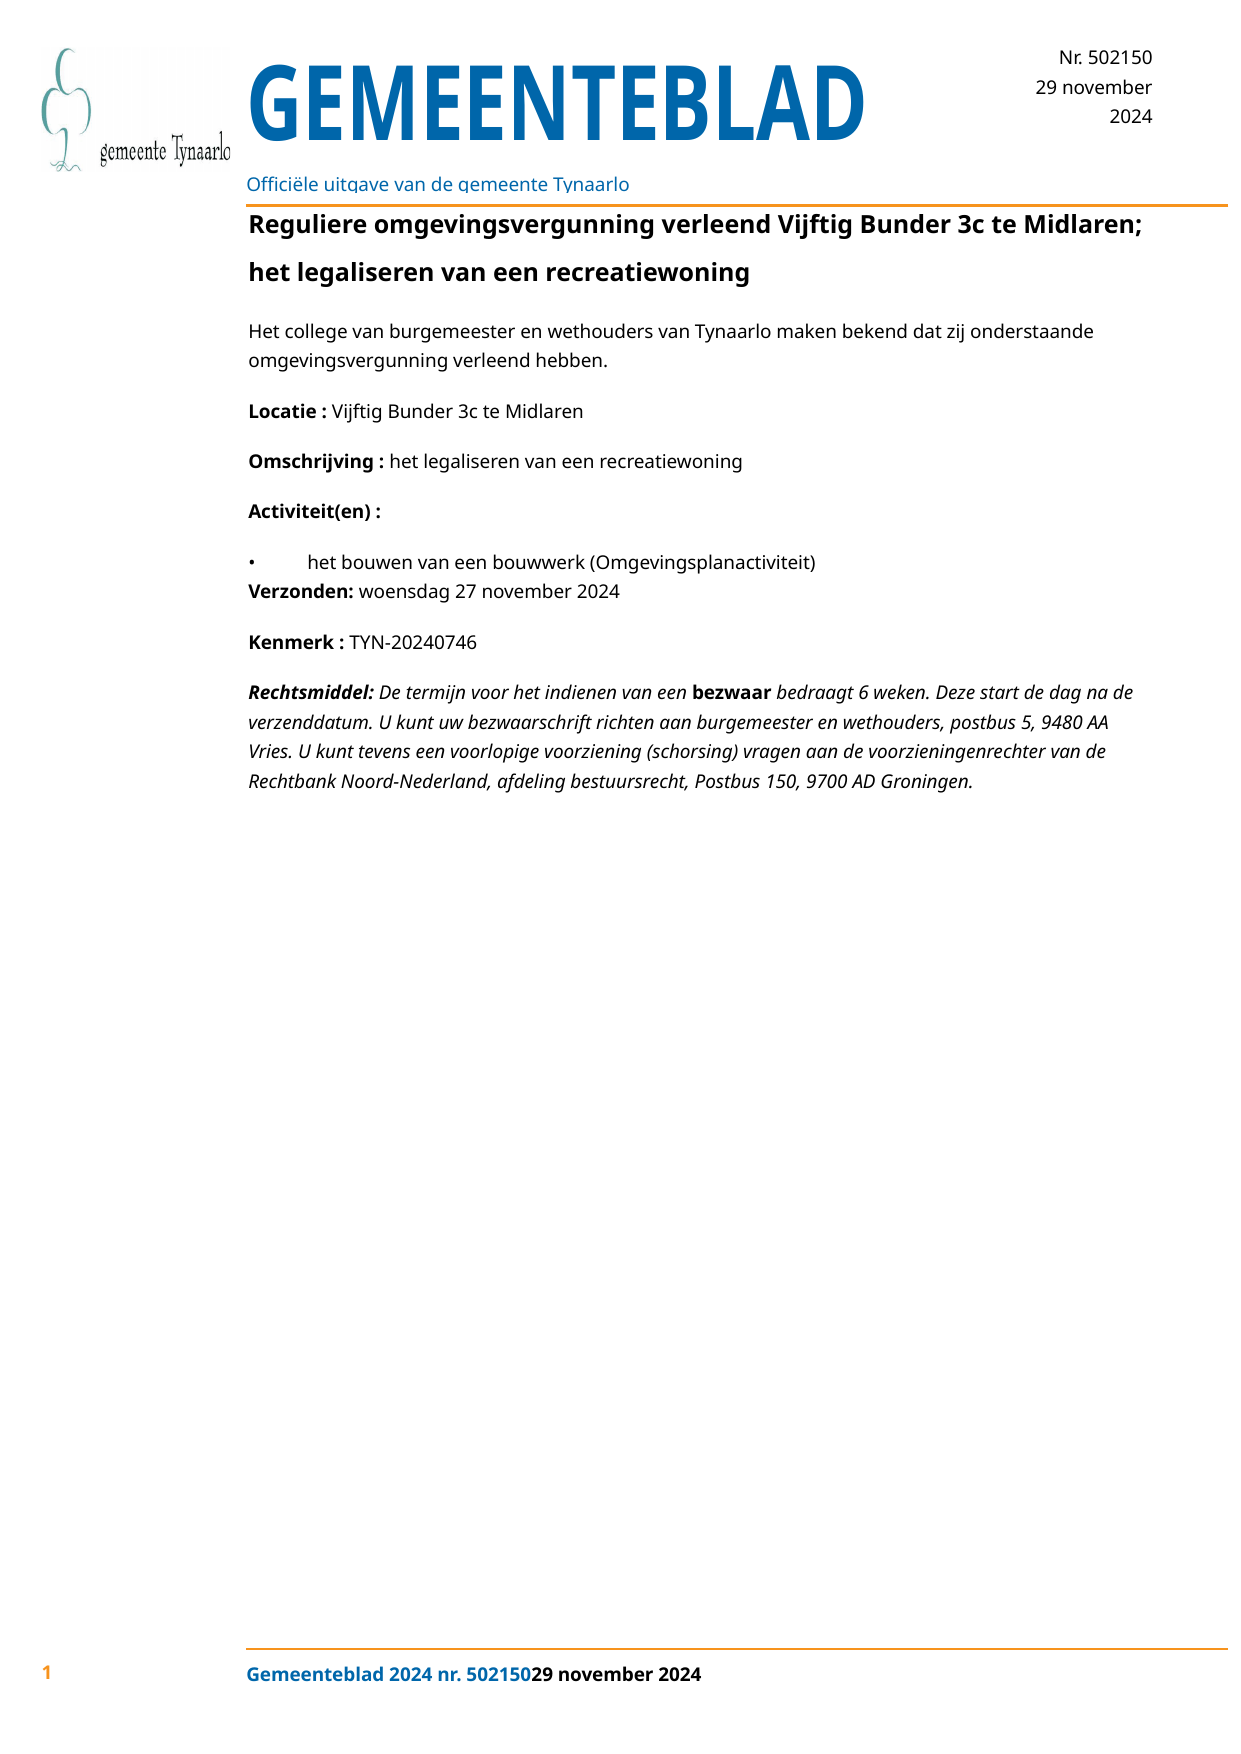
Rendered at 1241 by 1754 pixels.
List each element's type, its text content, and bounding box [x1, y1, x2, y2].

list het bouwen van een bouwwerk (Omgevingsplanactiviteit) [248, 549, 1152, 575]
text Omschrijving : het legaliseren van een recreatiewoning [248, 448, 1152, 474]
text Locatie : Vijftig Bunder 3c te Midlaren [248, 398, 1152, 424]
text Verzonden: woensdag 27 november 2024 [248, 579, 1152, 604]
text Reguliere omgevingsvergunning verleend Vijftig Bunder 3c te Midlaren; het legaliseren van een recreatiewoning [248, 207, 1152, 288]
text Het college van burgemeester en wethouders van Tynaarlo maken bekend dat zij onderstaande omgevingsvergunning verleend hebben. [248, 318, 1152, 373]
picture [41, 47, 231, 172]
text Activiteit(en) : [248, 499, 1152, 524]
text Kenmerk : TYN-20240746 [248, 629, 1152, 655]
text Rechtsmiddel: De termijn voor het indienen van een bezwaar bedraagt 6 weken. Deze start de dag na de verzenddatum. U kunt uw bezwaarschrift richten aan burgemeester en wethouders, postbus 5, 9480 AA Vries. U kunt tevens een voorlopige voorziening (schorsing) vragen aan de voorzieningenrechter van de Rechtbank Noord-Nederland, afdeling bestuursrecht, Postbus 150, 9700 AD Groningen. [248, 679, 1152, 794]
